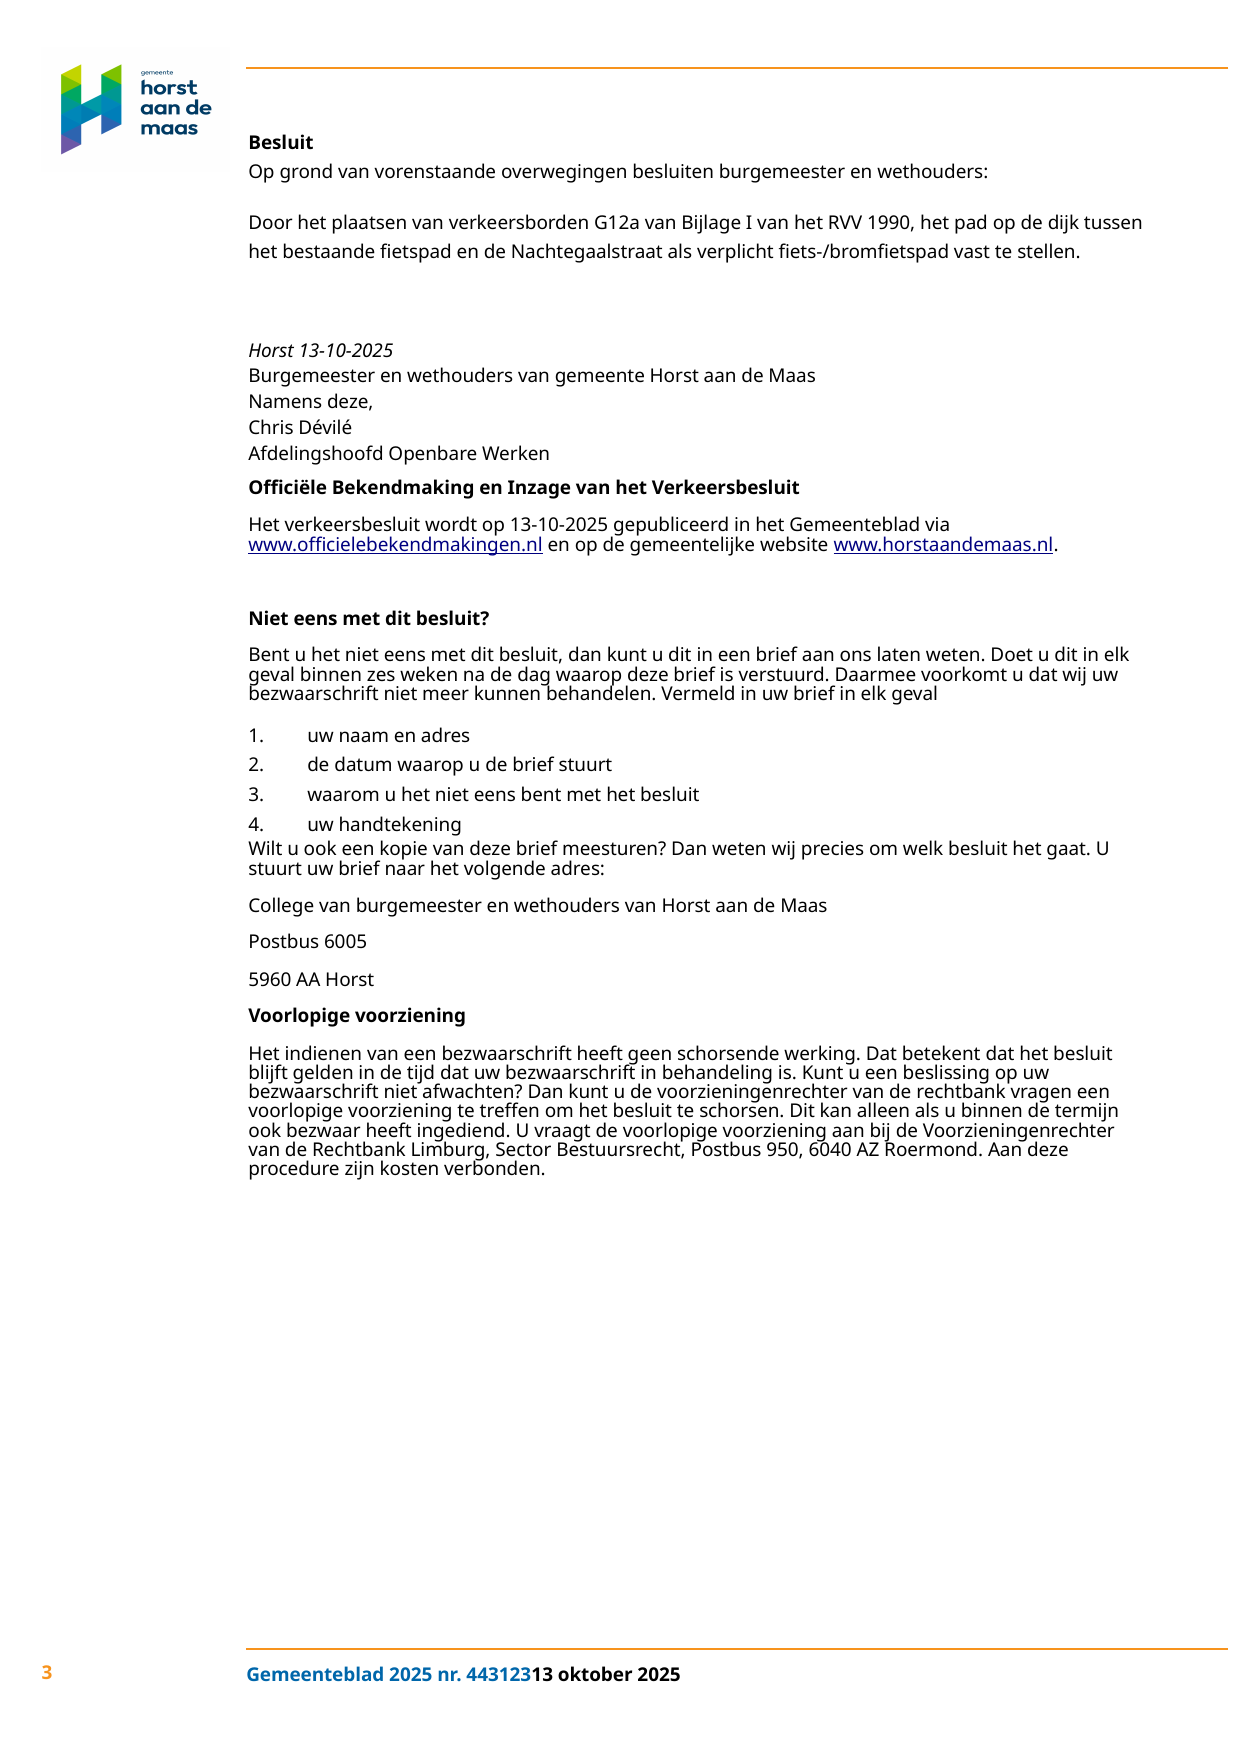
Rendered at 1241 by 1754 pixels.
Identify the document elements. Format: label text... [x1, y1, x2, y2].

picture [41, 47, 231, 172]
list waarom u het niet eens bent met het besluit [248, 781, 1152, 807]
text Op grond van vorenstaande overwegingen besluiten burgemeester en wethouders: [248, 159, 1152, 184]
list uw handtekening [248, 811, 1152, 836]
text Wilt u ook een kopie van deze brief meesturen? Dan weten wij precies om welk besluit het gaat. U stuurt uw brief naar het volgende adres: [248, 840, 1152, 879]
text College van burgemeester en wethouders van Horst aan de Maas [248, 897, 1152, 916]
text Niet eens met dit besluit? [248, 609, 1152, 629]
text Het verkeersbesluit wordt op 13-10-2025 gepubliceerd in het Gemeenteblad via www.officielebekendmakingen.nl en op de gemeentelijke website www.horstaandemaas.nl. [248, 516, 1152, 555]
text Burgemeester en wethouders van gemeente Horst aan de Maas [248, 363, 1152, 388]
list de datum waarop u de brief stuurt [248, 752, 1152, 777]
text 5960 AA Horst [248, 971, 1152, 990]
text Officiële Bekendmaking en Inzage van het Verkeersbesluit [248, 479, 1152, 498]
text Bent u het niet eens met dit besluit, dan kunt u dit in een brief aan ons laten weten. Doet u dit in elk geval binnen zes weken na de dag waarop deze brief is verstuurd. Daarmee voorkomt u dat wij uw bezwaarschrift niet meer kunnen behandelen. Vermeld in uw brief in elk geval [248, 646, 1152, 704]
text Besluit [248, 129, 1152, 155]
text Afdelingshoofd Openbare Werken [248, 440, 1152, 466]
text Chris Dévilé [248, 414, 1152, 440]
text Het indienen van een bezwaarschrift heeft geen schorsende werking. Dat betekent dat het besluit blijft gelden in de tijd dat uw bezwaarschrift in behandeling is. Kunt u een beslissing op uw bezwaarschrift niet afwachten? Dan kunt u de voorzieningenrechter van de rechtbank vragen een voorlopige voorziening te treffen om het besluit te schorsen. Dit kan alleen als u binnen de termijn ook bezwaar heeft ingediend. U vraagt de voorlopige voorziening aan bij de Voorzieningenrechter van de Rechtbank Limburg, Sector Bestuursrecht, Postbus 950, 6040 AZ Roermond. Aan deze procedure zijn kosten verbonden. [248, 1044, 1152, 1179]
list uw naam en adres [248, 722, 1152, 748]
text Postbus 6005 [248, 933, 1152, 953]
text Horst 13-10-2025 [248, 337, 1152, 363]
text Door het plaatsen van verkeersborden G12a van Bijlage I van het RVV 1990, het pad op de dijk tussen het bestaande fietspad en de Nachtegaalstraat als verplicht fiets-/bromfietspad vast te stellen. [248, 209, 1152, 264]
text Namens deze, [248, 388, 1152, 414]
text Voorlopige voorziening [248, 1007, 1152, 1027]
